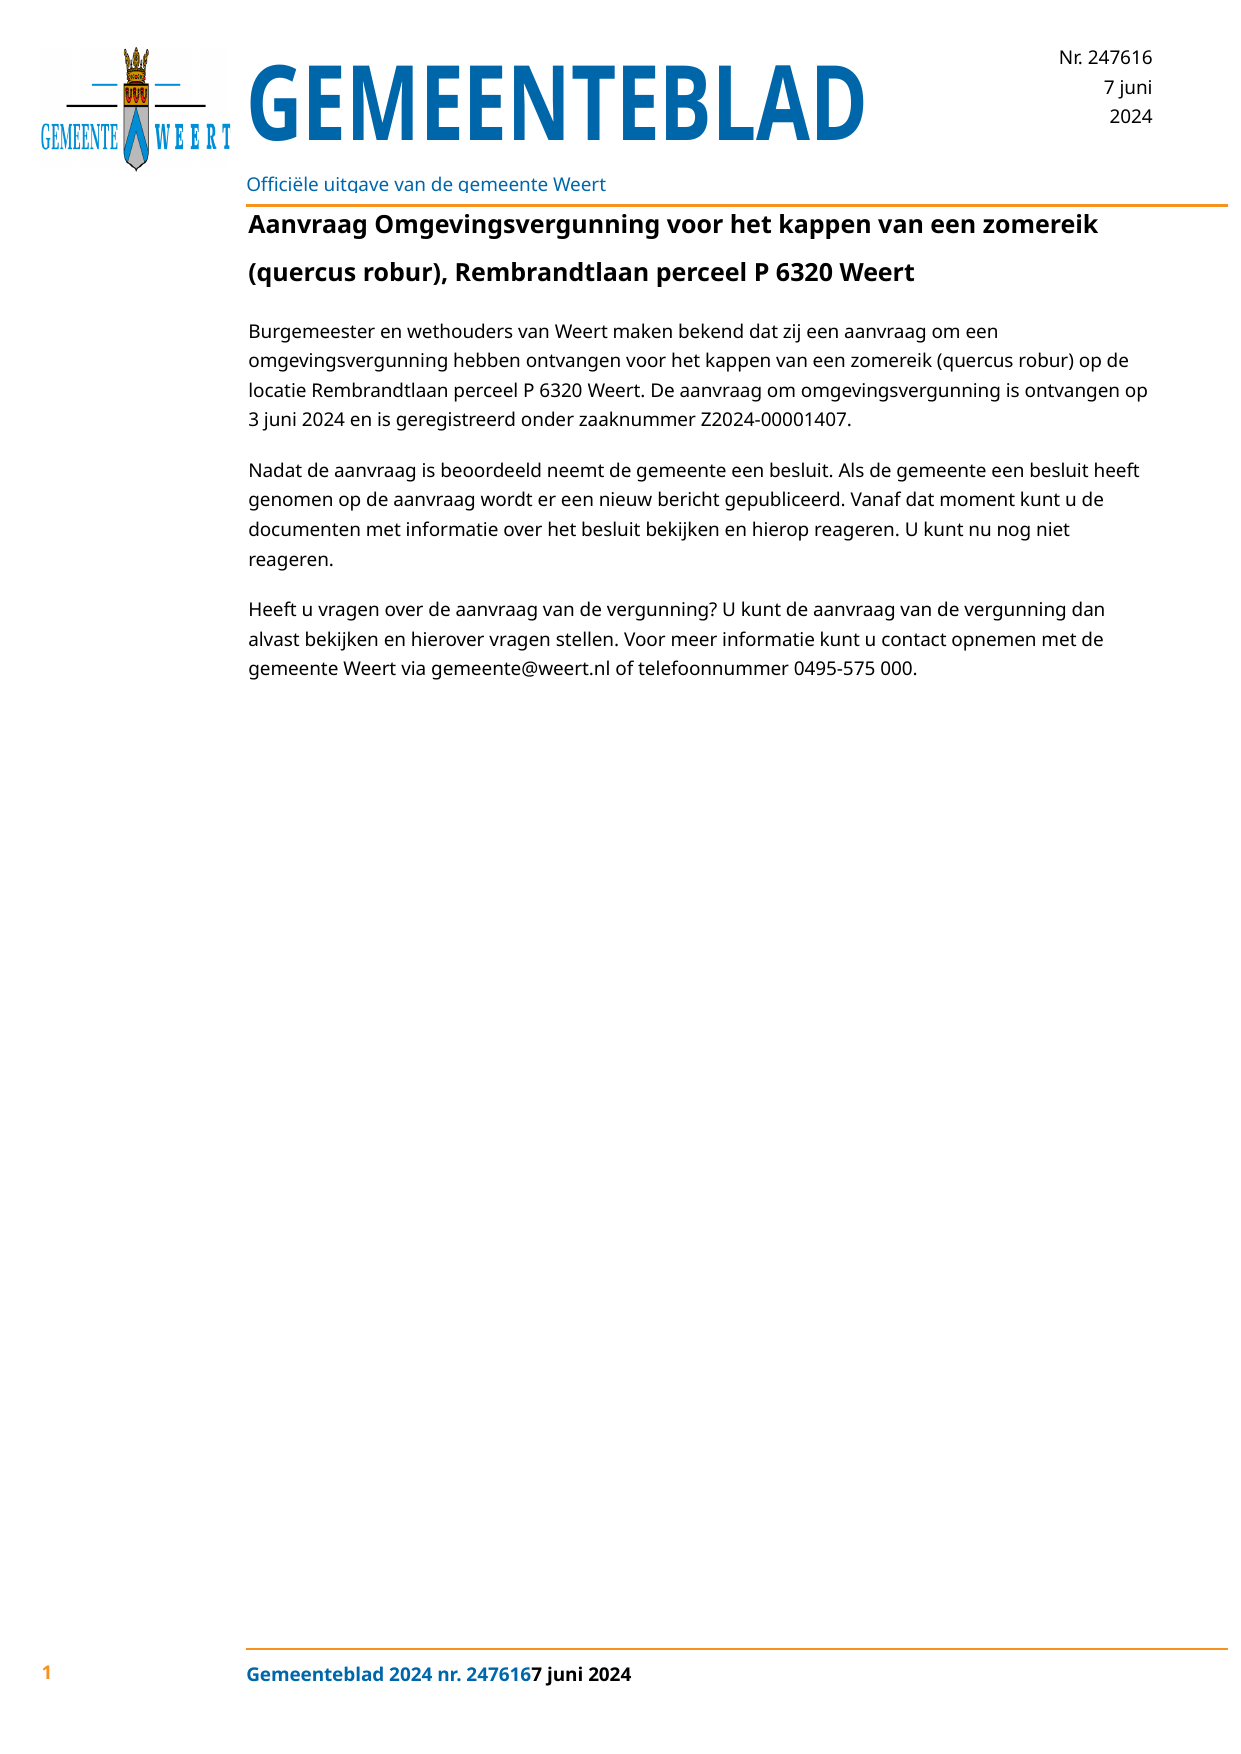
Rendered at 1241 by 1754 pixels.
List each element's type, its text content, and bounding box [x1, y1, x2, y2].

text Burgemeester en wethouders van Weert maken bekend dat zij een aanvraag om een omgevingsvergunning hebben ontvangen voor het kappen van een zomereik (quercus robur) op de locatie Rembrandtlaan perceel P 6320 Weert. De aanvraag om omgevingsvergunning is ontvangen op 3 juni 2024 en is geregistreerd onder zaaknummer Z2024-00001407. [248, 318, 1152, 432]
text Nadat de aanvraag is beoordeeld neemt de gemeente een besluit. Als de gemeente een besluit heeft genomen op de aanvraag wordt er een nieuw bericht gepubliceerd. Vanaf dat moment kunt u de documenten met informatie over het besluit bekijken en hierop reageren. U kunt nu nog niet reageren. [248, 457, 1152, 572]
picture [41, 47, 231, 172]
text Heeft u vragen over de aanvraag van de vergunning? U kunt de aanvraag van de vergunning dan alvast bekijken en hierover vragen stellen. Voor meer informatie kunt u contact opnemen met de gemeente Weert via gemeente@weert.nl of telefoonnummer 0495-575 000. [248, 596, 1152, 681]
text Aanvraag Omgevingsvergunning voor het kappen van een zomereik (quercus robur), Rembrandtlaan perceel P 6320 Weert [248, 207, 1152, 288]
